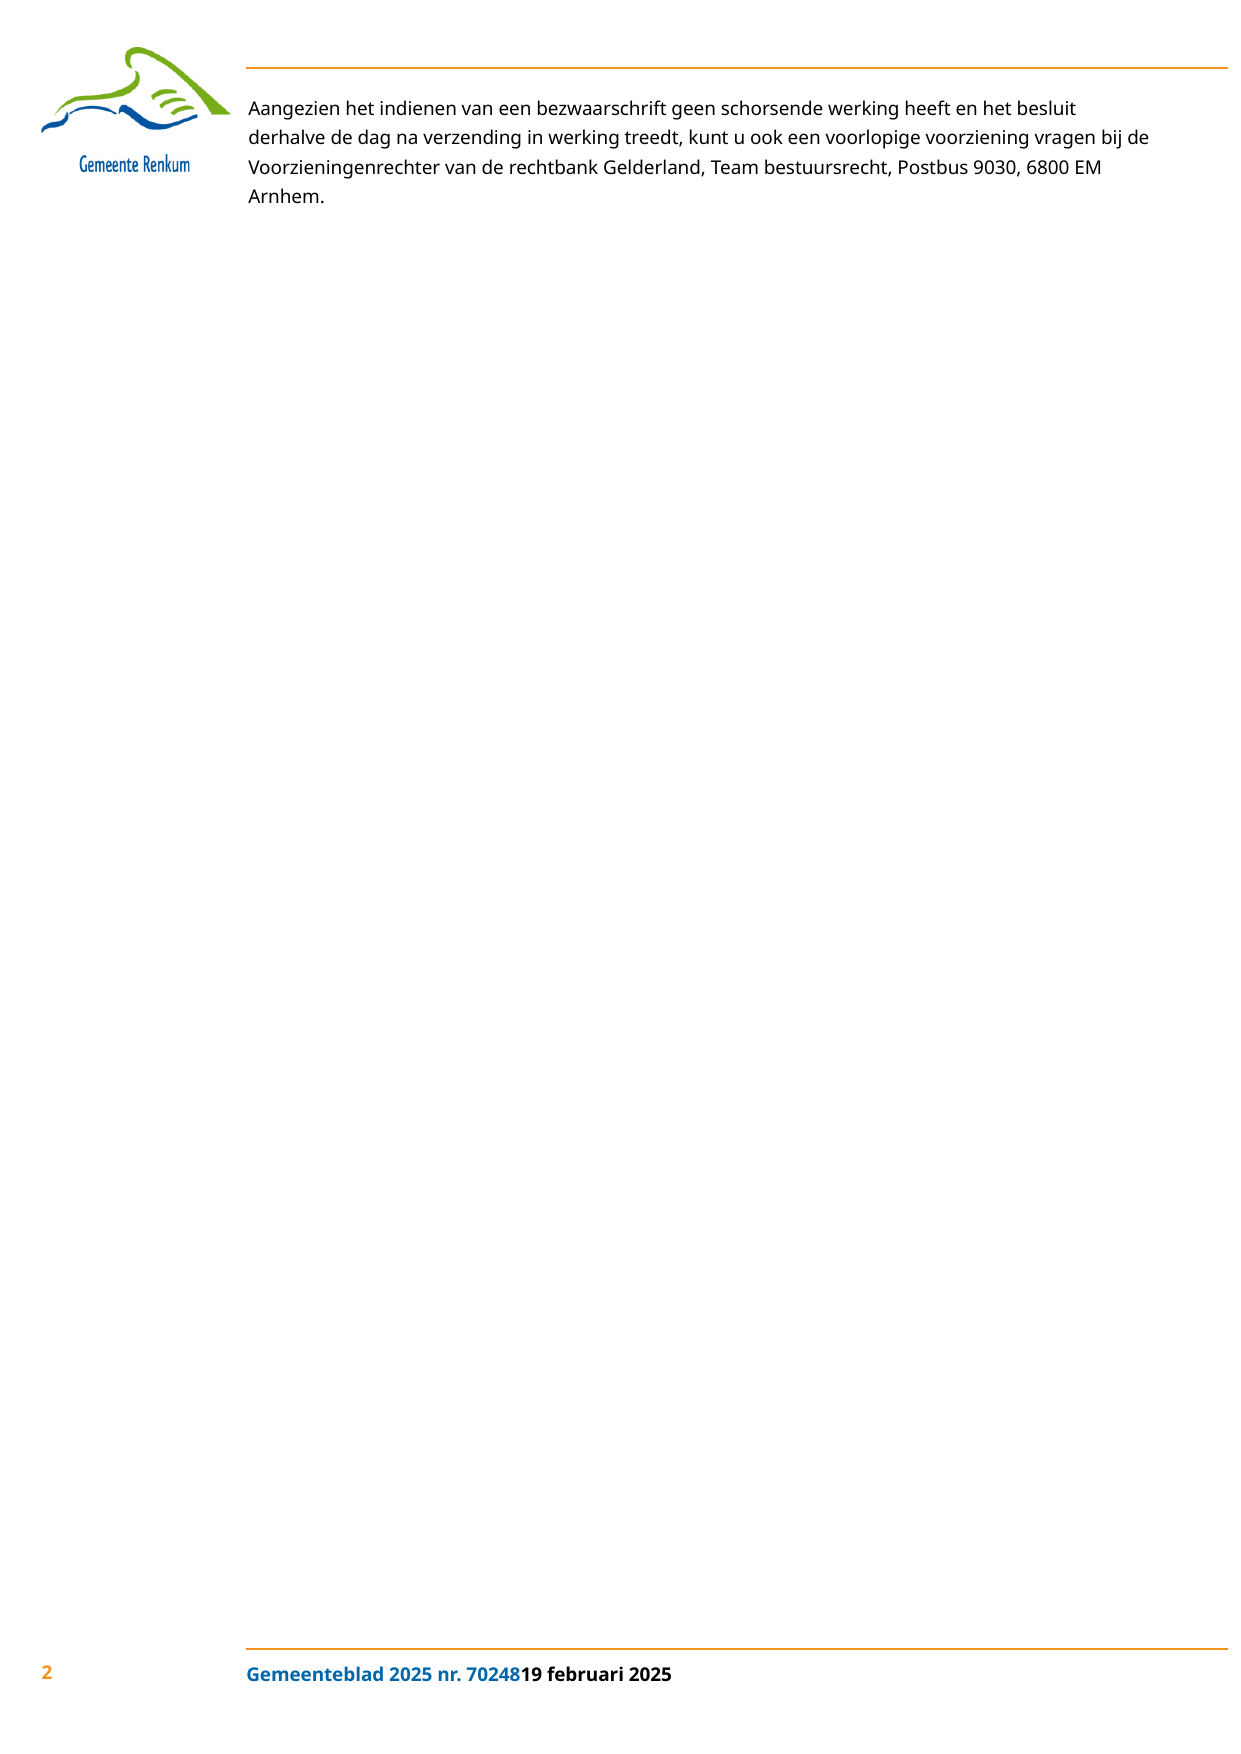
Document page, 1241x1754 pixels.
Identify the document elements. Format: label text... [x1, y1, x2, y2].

picture [41, 47, 231, 172]
text Aangezien het indienen van een bezwaarschrift geen schorsende werking heeft en het besluit derhalve de dag na verzending in werking treedt, kunt u ook een voorlopige voorziening vragen bij de Voorzieningenrechter van de rechtbank Gelderland, Team bestuursrecht, Postbus 9030, 6800 EM Arnhem. [248, 95, 1152, 209]
